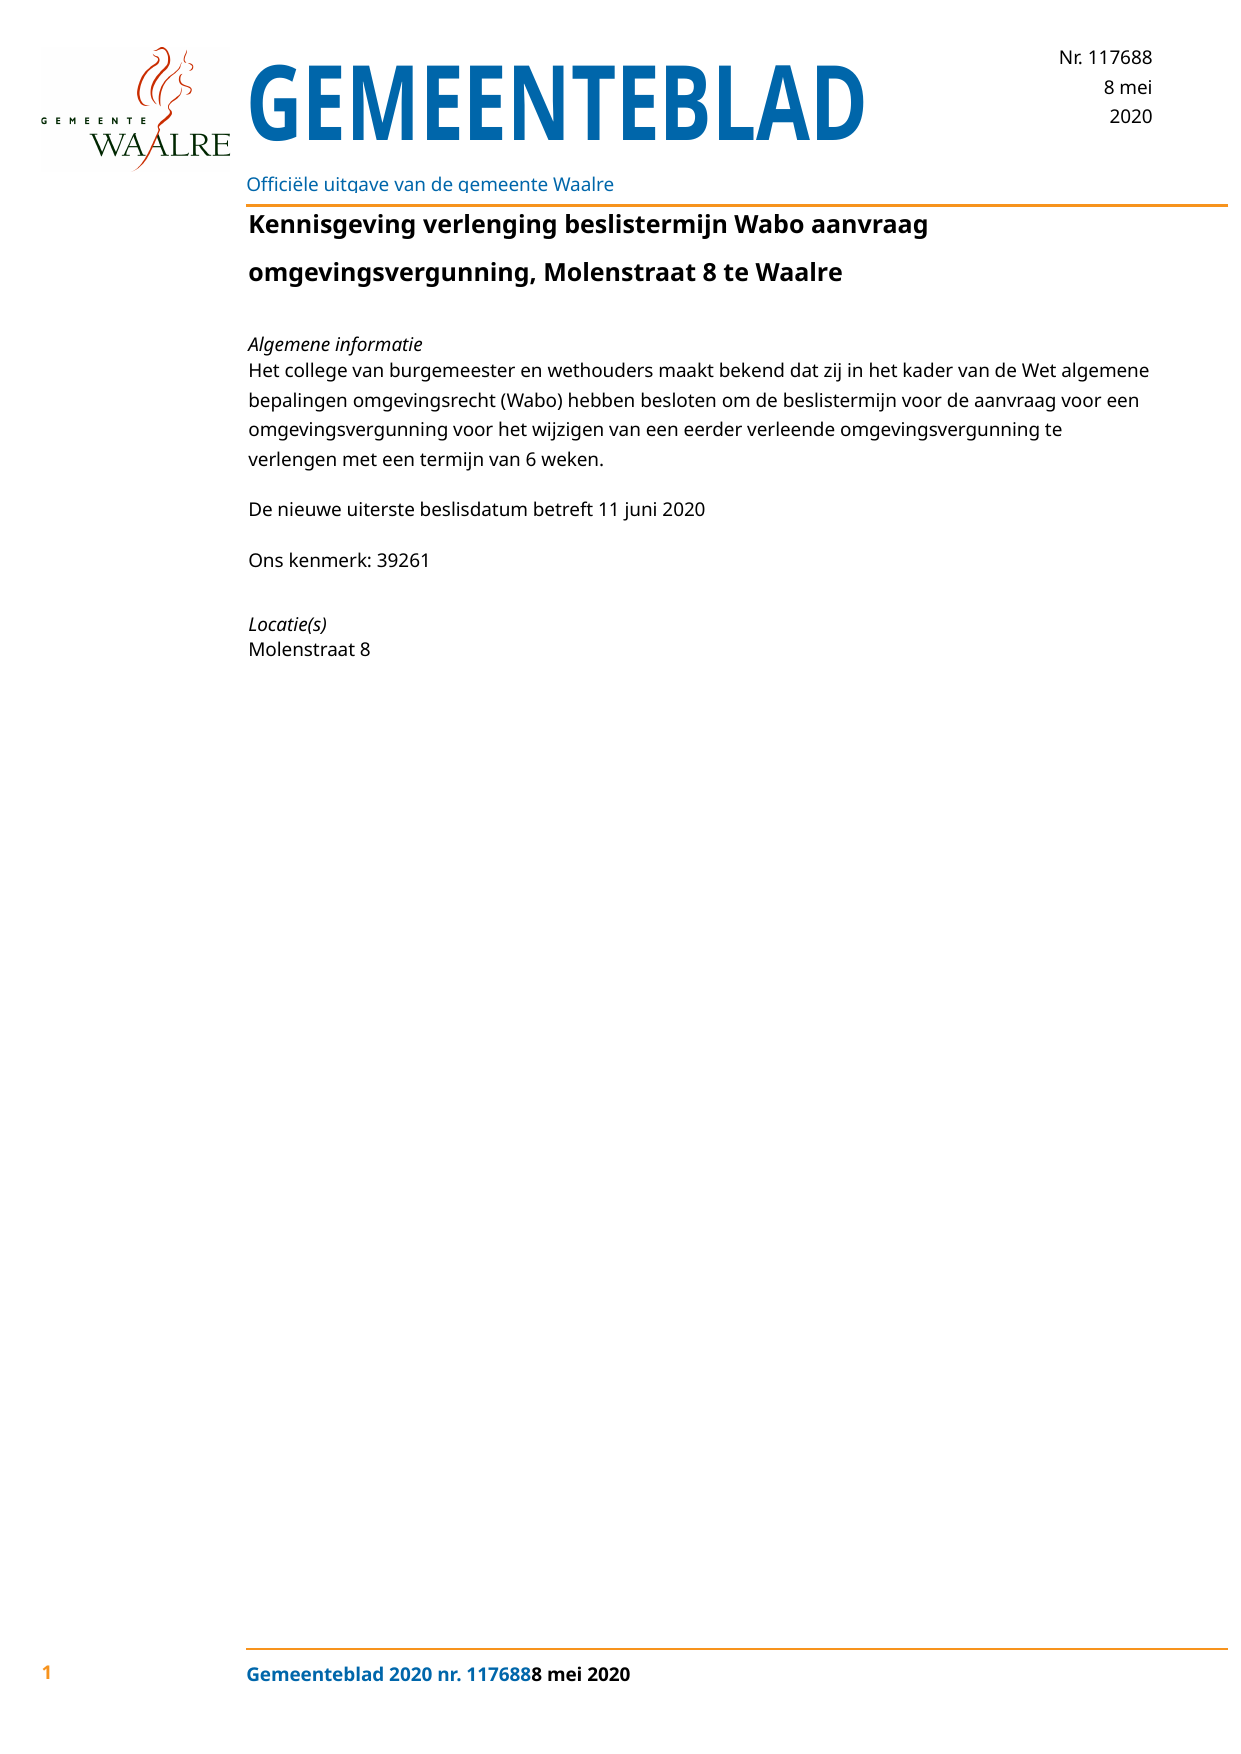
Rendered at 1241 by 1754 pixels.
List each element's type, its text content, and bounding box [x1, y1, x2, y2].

text Algemene informatie [248, 331, 1152, 357]
picture [41, 47, 231, 172]
text Molenstraat 8 [248, 636, 1152, 662]
text Locatie(s) [248, 611, 1152, 636]
text Ons kenmerk: 39261 [248, 547, 1152, 572]
text Kennisgeving verlenging beslistermijn Wabo aanvraag omgevingsvergunning, Molenstraat 8 te Waalre [248, 207, 1152, 288]
text De nieuwe uiterste beslisdatum betreft 11 juni 2020 [248, 496, 1152, 522]
text Het college van burgemeester en wethouders maakt bekend dat zij in het kader van de Wet algemene bepalingen omgevingsrecht (Wabo) hebben besloten om de beslistermijn voor de aanvraag voor een omgevingsvergunning voor het wijzigen van een eerder verleende omgevingsvergunning te verlengen met een termijn van 6 weken. [248, 357, 1152, 472]
